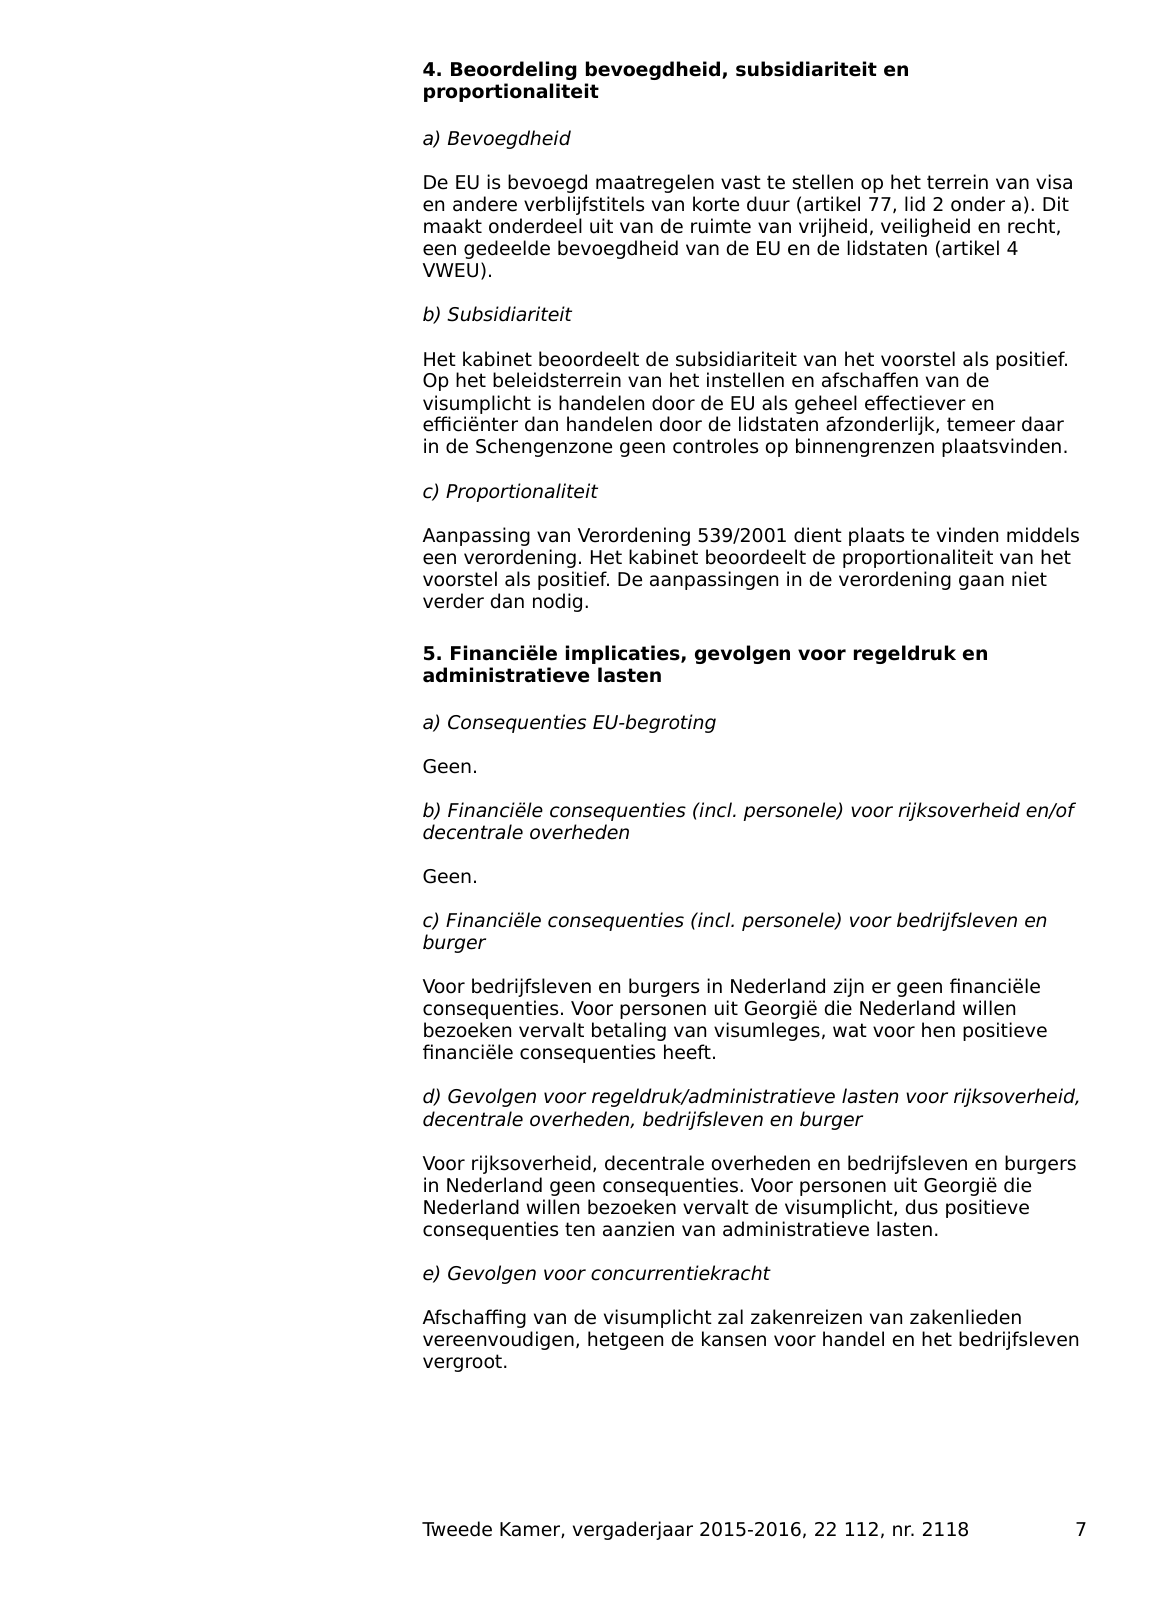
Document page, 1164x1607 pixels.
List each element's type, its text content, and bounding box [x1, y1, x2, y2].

text Voor rijksoverheid, decentrale overheden en bedrijfsleven en burgers in Nederland geen consequenties. Voor personen uit Georgië die Nederland willen bezoeken vervalt de visumplicht, dus positieve consequenties ten aanzien van administratieve lasten. [422, 1153, 1087, 1241]
text Voor bedrijfsleven en burgers in Nederland zijn er geen financiële consequenties. Voor personen uit Georgië die Nederland willen bezoeken vervalt betaling van visumleges, wat voor hen positieve financiële consequenties heeft. [422, 976, 1087, 1064]
subtitle e) Gevolgen voor concurrentiekracht [422, 1263, 1087, 1285]
text Het kabinet beoordeelt de subsidiariteit van het voorstel als positief. Op het beleidsterrein van het instellen en afschaffen van de visumplicht is handelen door de EU als geheel effectiever en efficiënter dan handelen door de lidstaten afzonderlijk, temeer daar in de Schengenzone geen controles op binnengrenzen plaatsvinden. [422, 348, 1087, 458]
subtitle 5. Financiële implicaties, gevolgen voor regeldruk en administratieve lasten [422, 643, 1087, 687]
subtitle 4. Beoordeling bevoegdheid, subsidiariteit en proportionaliteit [422, 59, 1087, 103]
text Afschaffing van de visumplicht zal zakenreizen van zakenlieden vereenvoudigen, hetgeen de kansen voor handel en het bedrijfsleven vergroot. [422, 1307, 1087, 1373]
text Geen. [422, 866, 1087, 888]
subtitle b) Subsidiariteit [422, 304, 1087, 326]
subtitle c) Financiële consequenties (incl. personele) voor bedrijfsleven en burger [422, 910, 1087, 954]
subtitle a) Consequenties EU-begroting [422, 712, 1087, 733]
text Aanpassing van Verordening 539/2001 dient plaats te vinden middels een verordening. Het kabinet beoordeelt de proportionaliteit van het voorstel als positief. De aanpassingen in de verordening gaan niet verder dan nodig. [422, 525, 1087, 613]
subtitle b) Financiële consequenties (incl. personele) voor rijksoverheid en/of decentrale overheden [422, 800, 1087, 844]
subtitle d) Gevolgen voor regeldruk/administratieve lasten voor rijksoverheid, decentrale overheden, bedrijfsleven en burger [422, 1086, 1087, 1130]
subtitle a) Bevoegdheid [422, 128, 1087, 150]
subtitle c) Proportionaliteit [422, 481, 1087, 502]
text Geen. [422, 756, 1087, 778]
text De EU is bevoegd maatregelen vast te stellen op het terrein van visa en andere verblijfstitels van korte duur (artikel 77, lid 2 onder a). Dit maakt onderdeel uit van de ruimte van vrijheid, veiligheid en recht, een gedeelde bevoegdheid van de EU en de lidstaten (artikel 4 VWEU). [422, 172, 1087, 282]
